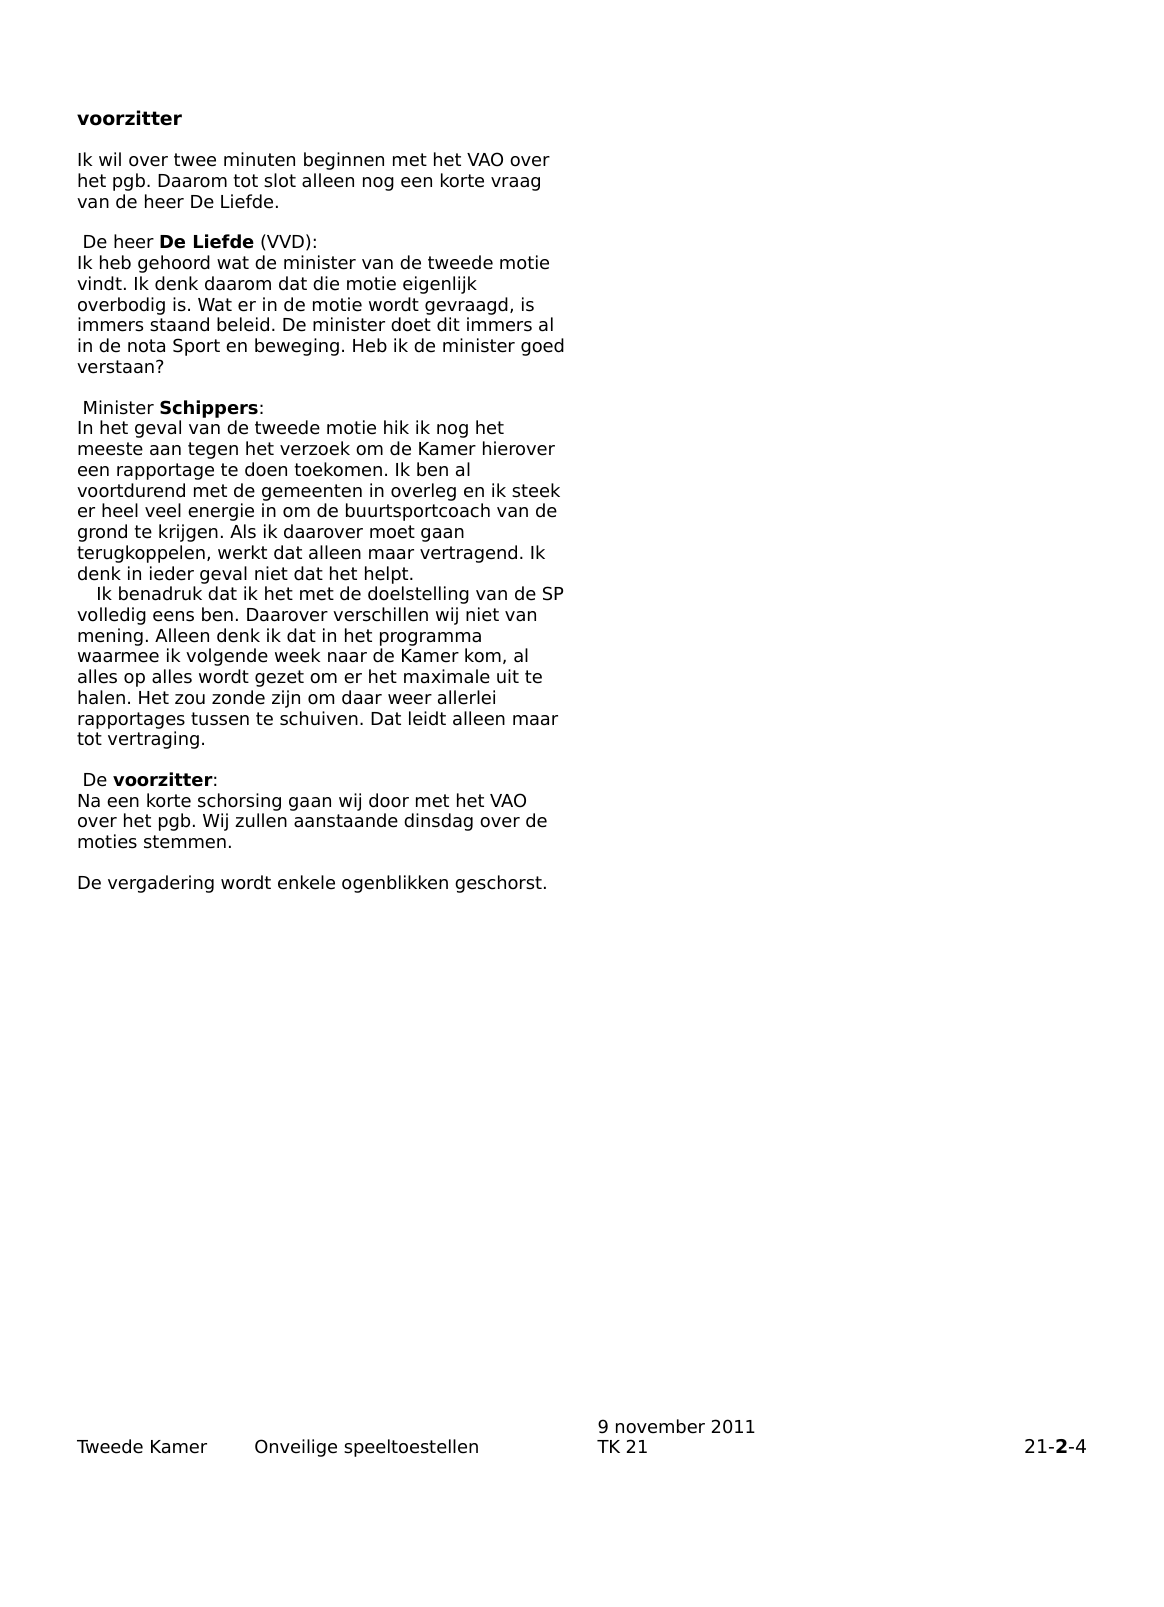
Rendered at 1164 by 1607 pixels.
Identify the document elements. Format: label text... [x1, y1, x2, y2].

text De voorzitter: [77, 770, 567, 791]
text In het geval van de tweede motie hik ik nog het meeste aan tegen het verzoek om de Kamer hierover een rapportage te doen toekomen. Ik ben al voortdurend met de gemeenten in overleg en ik steek er heel veel energie in om de buurtsportcoach van de grond te krijgen. Als ik daarover moet gaan terugkoppelen, werkt dat alleen maar vertragend. Ik denk in ieder geval niet dat het helpt. [77, 418, 567, 584]
text Ik heb gehoord wat de minister van de tweede motie vindt. Ik denk daarom dat die motie eigenlijk overbodig is. Wat er in de motie wordt gevraagd, is immers staand beleid. De minister doet dit immers al in de nota Sport en beweging. Heb ik de minister goed verstaan? [77, 253, 567, 377]
text Na een korte schorsing gaan wij door met het VAO over het pgb. Wij zullen aanstaande dinsdag over de moties stemmen. [77, 791, 567, 853]
text Ik benadruk dat ik het met de doelstelling van de SP volledig eens ben. Daarover verschillen wij niet van mening. Alleen denk ik dat in het programma waarmee ik volgende week naar de Kamer kom, al alles op alles wordt gezet om er het maximale uit te halen. Het zou zonde zijn om daar weer allerlei rapportages tussen te schuiven. Dat leidt alleen maar tot vertraging. [77, 584, 567, 750]
text De heer De Liefde (VVD): [77, 232, 567, 253]
text Minister Schippers: [77, 397, 567, 418]
text De vergadering wordt enkele ogenblikken geschorst. [77, 873, 567, 893]
text Ik wil over twee minuten beginnen met het VAO over het pgb. Daarom tot slot alleen nog een korte vraag van de heer De Liefde. [77, 150, 567, 212]
